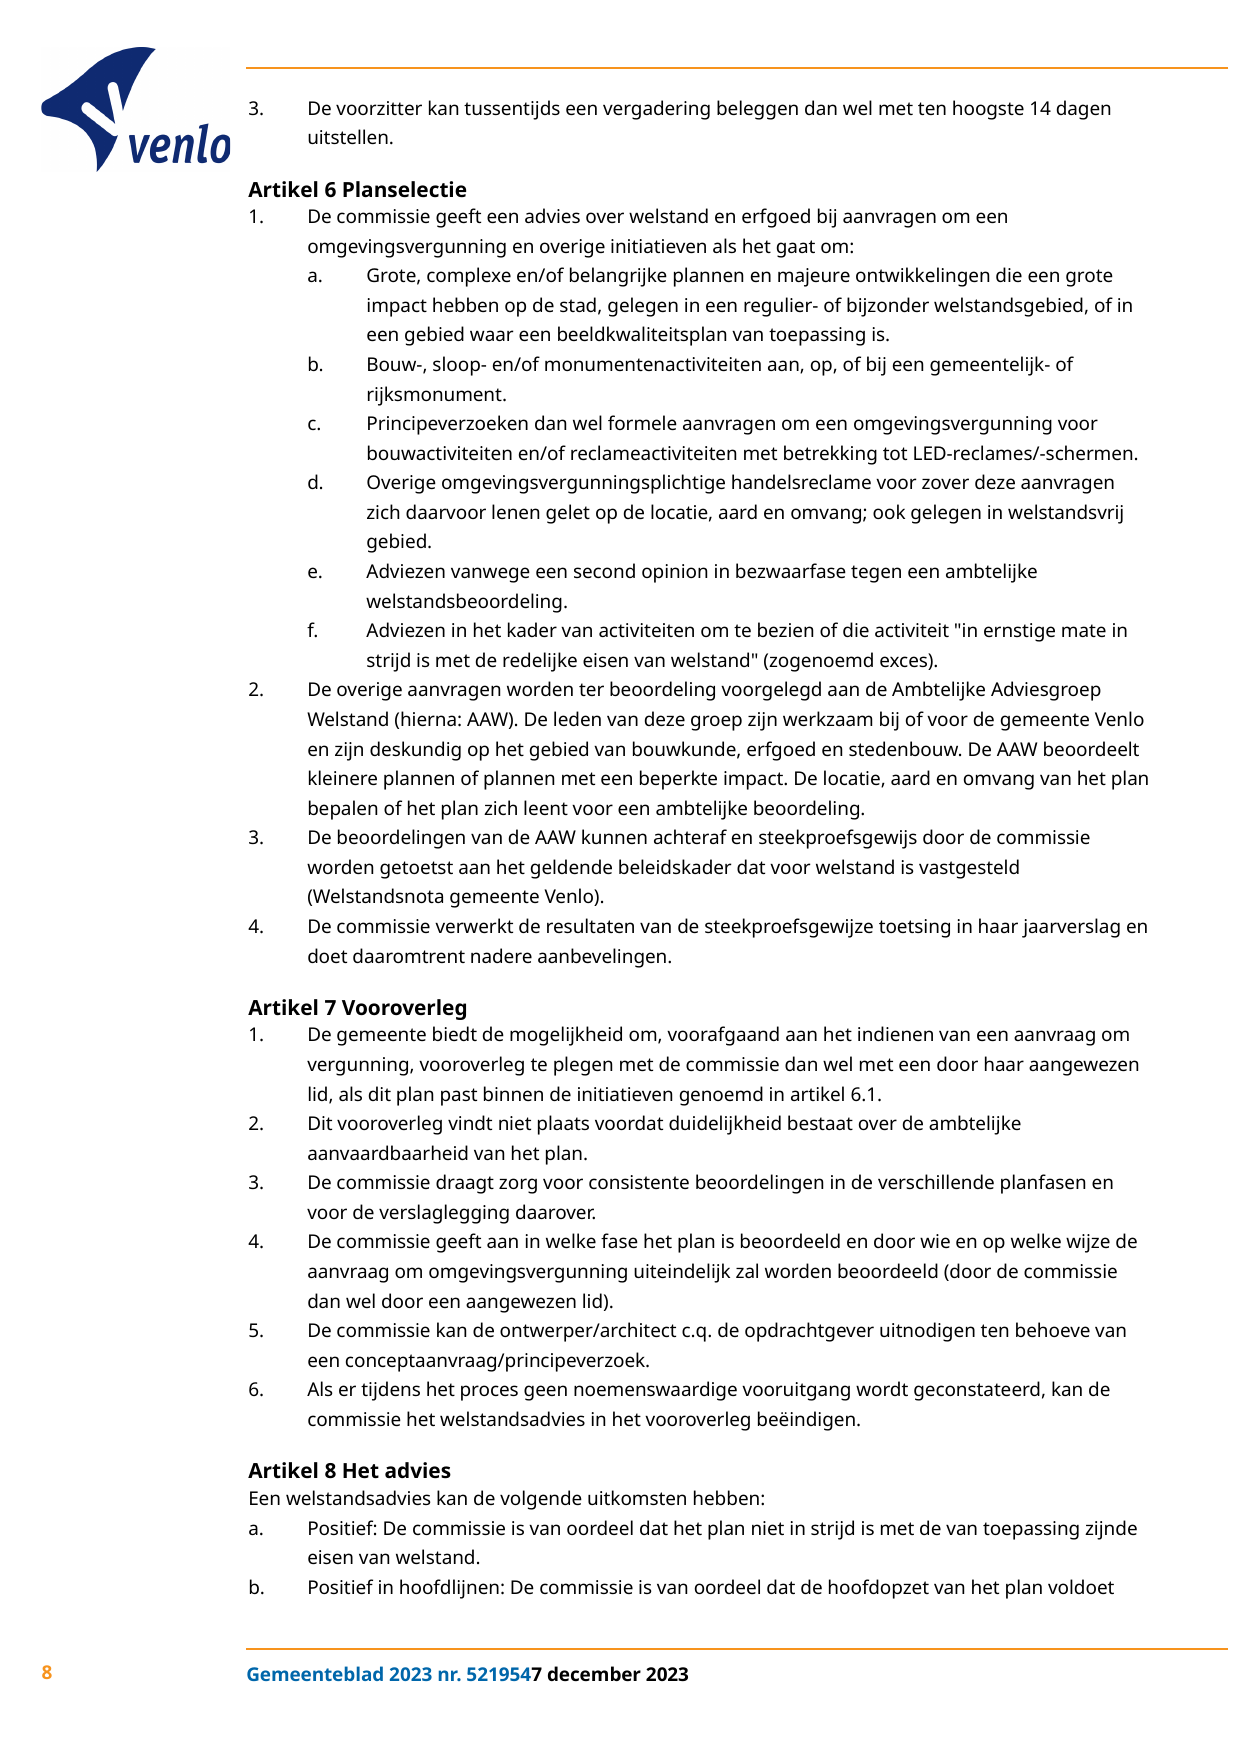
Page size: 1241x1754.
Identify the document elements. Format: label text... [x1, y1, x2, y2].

list Als er tijdens het proces geen noemenswaardige vooruitgang wordt geconstateerd, kan de commissie het welstandsadvies in het vooroverleg beëindigen. [248, 1377, 1152, 1432]
list De commissie verwerkt de resultaten van de steekproefsgewijze toetsing in haar jaarverslag en doet daaromtrent nadere aanbevelingen. [248, 913, 1152, 968]
list Positief: De commissie is van oordeel dat het plan niet in strijd is met de van toepassing zijnde eisen van welstand. [248, 1515, 1152, 1570]
text Artikel 6 Planselectie [248, 175, 1152, 203]
list De beoordelingen van de AAW kunnen achteraf en steekproefsgewijs door de commissie worden getoetst aan het geldende beleidskader dat voor welstand is vastgesteld (Welstandsnota gemeente Venlo). [248, 824, 1152, 909]
list Dit vooroverleg vindt niet plaats voordat duidelijkheid bestaat over de ambtelijke aanvaardbaarheid van het plan. [248, 1110, 1152, 1166]
list De gemeente biedt de mogelijkheid om, voorafgaand aan het indienen van een aanvraag om vergunning, vooroverleg te plegen met de commissie dan wel met een door haar aangewezen lid, als dit plan past binnen de initiatieven genoemd in artikel 6.1. [248, 1022, 1152, 1107]
list Bouw-, sloop- en/of monumentenactiviteiten aan, op, of bij een gemeentelijk- of rijksmonument. [307, 351, 1152, 406]
list Principeverzoeken dan wel formele aanvragen om een omgevingsvergunning voor bouwactiviteiten en/of reclameactiviteiten met betrekking tot LED-reclames/-schermen. [307, 410, 1152, 466]
list Positief in hoofdlijnen: De commissie is van oordeel dat de hoofdopzet van het plan voldoet [248, 1574, 1152, 1599]
list De voorzitter kan tussentijds een vergadering beleggen dan wel met ten hoogste 14 dagen uitstellen. [248, 95, 1152, 150]
list De overige aanvragen worden ter beoordeling voorgelegd aan de Ambtelijke Adviesgroep Welstand (hierna: AAW). De leden van deze groep zijn werkzaam bij of voor de gemeente Venlo en zijn deskundig op het gebied van bouwkunde, erfgoed en stedenbouw. De AAW beoordeelt kleinere plannen of plannen met een beperkte impact. De locatie, aard en omvang van het plan bepalen of het plan zich leent voor een ambtelijke beoordeling. [248, 677, 1152, 821]
picture [41, 47, 231, 172]
list De commissie kan de ontwerper/architect c.q. de opdrachtgever uitnodigen ten behoeve van een conceptaanvraag/principeverzoek. [248, 1317, 1152, 1373]
text Artikel 8 Het advies [248, 1457, 1152, 1485]
list Adviezen vanwege een second opinion in bezwaarfase tegen een ambtelijke welstandsbeoordeling. [307, 558, 1152, 613]
list Overige omgevingsvergunningsplichtige handelsreclame voor zover deze aanvragen zich daarvoor lenen gelet op de locatie, aard en omvang; ook gelegen in welstandsvrij gebied. [307, 469, 1152, 554]
list Grote, complexe en/of belangrijke plannen en majeure ontwikkelingen die een grote impact hebben op de stad, gelegen in een regulier- of bijzonder welstandsgebied, of in een gebied waar een beeldkwaliteitsplan van toepassing is. [307, 262, 1152, 347]
text Artikel 7 Vooroverleg [248, 993, 1152, 1022]
list Adviezen in het kader van activiteiten om te bezien of die activiteit "in ernstige mate in strijd is met de redelijke eisen van welstand" (zogenoemd exces). [307, 617, 1152, 673]
list De commissie geeft een advies over welstand en erfgoed bij aanvragen om een omgevingsvergunning en overige initiatieven als het gaat om: [248, 203, 1152, 258]
list De commissie geeft aan in welke fase het plan is beoordeeld en door wie en op welke wijze de aanvraag om omgevingsvergunning uiteindelijk zal worden beoordeeld (door de commissie dan wel door een aangewezen lid). [248, 1229, 1152, 1314]
text Een welstandsadvies kan de volgende uitkomsten hebben: [248, 1485, 1152, 1511]
list De commissie draagt zorg voor consistente beoordelingen in de verschillende planfasen en voor de verslaglegging daarover. [248, 1169, 1152, 1225]
